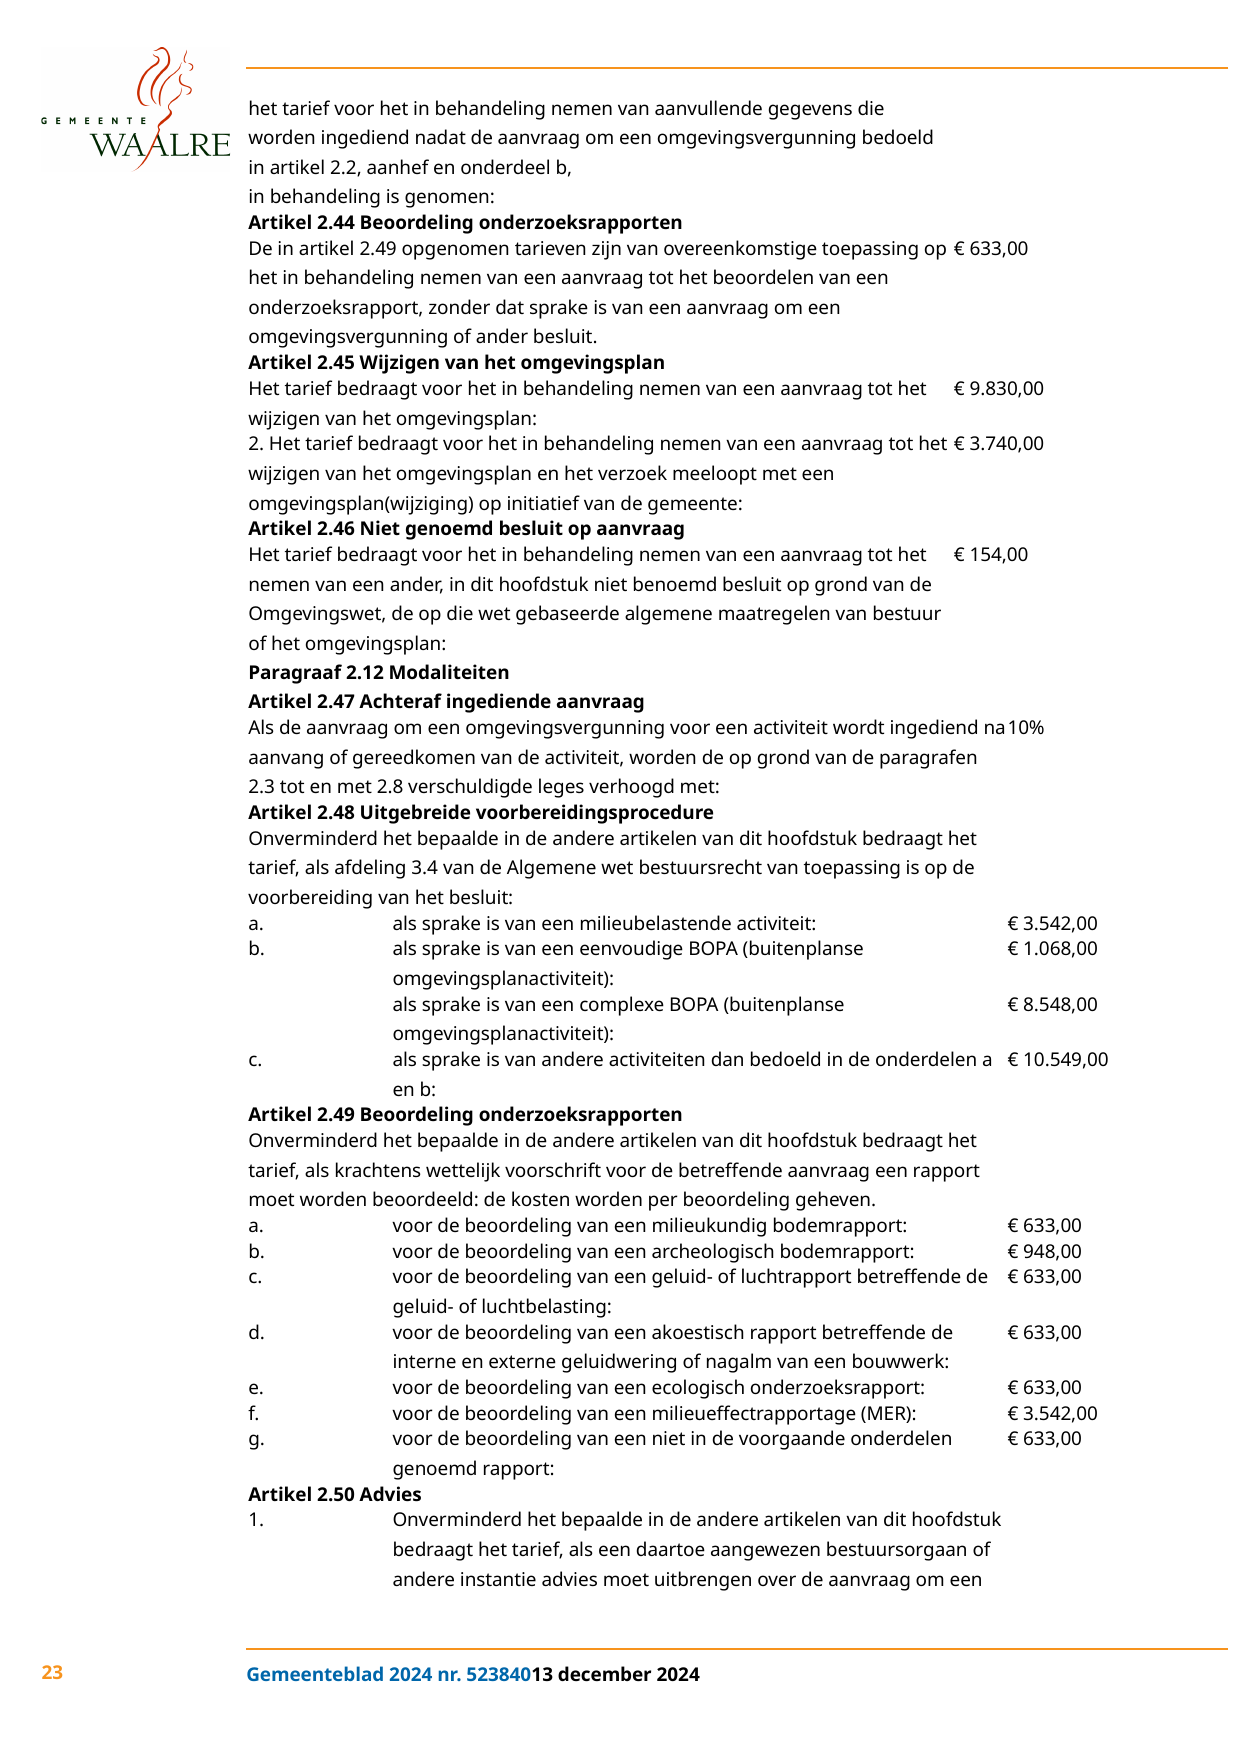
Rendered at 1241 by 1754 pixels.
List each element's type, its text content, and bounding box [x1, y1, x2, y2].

table_cell [1007, 799, 1152, 825]
table_cell [1007, 1127, 1152, 1212]
table_cell voor de beoordeling van een akoestisch rapport betreffende de interne en externe geluidwering of nagalm van een bouwwerk: [392, 1319, 1007, 1374]
table_cell a. [248, 910, 392, 936]
table_cell € 633,00 [1007, 1426, 1152, 1481]
table_cell Artikel 2.46 Niet genoemd besluit op aanvraag [248, 515, 954, 541]
table_cell e. [248, 1374, 392, 1400]
table_cell € 948,00 [1007, 1238, 1152, 1263]
table_cell Als de aanvraag om een omgevingsvergunning voor een activiteit wordt ingediend na aanvang of gereedkomen van de activiteit, worden de op grond van de paragrafen 2.3 tot en met 2.8 verschuldigde leges verhoogd met: [248, 714, 1007, 799]
table_cell b. [248, 1238, 392, 1263]
table_cell als sprake is van een eenvoudige BOPA (buitenplanse omgevingsplanactiviteit): [392, 936, 1007, 991]
table_cell € 1.068,00 [1007, 936, 1152, 991]
table_cell € 154,00 [954, 541, 1152, 656]
table_cell € 633,00 [1007, 1319, 1152, 1374]
table_cell voor de beoordeling van een milieueffectrapportage (MER): [392, 1400, 1007, 1426]
table_cell [1007, 1507, 1152, 1592]
table_cell g. [248, 1426, 392, 1481]
table_cell voor de beoordeling van een ecologisch onderzoeksrapport: [392, 1374, 1007, 1400]
table_cell Artikel 2.49 Beoordeling onderzoeksrapporten [248, 1101, 1007, 1127]
table_cell € 633,00 [954, 235, 1152, 349]
table_cell als sprake is van een complexe BOPA (buitenplanse omgevingsplanactiviteit): [392, 991, 1007, 1046]
table_cell voor de beoordeling van een archeologisch bodemrapport: [392, 1238, 1007, 1263]
text Paragraaf 2.12 Modaliteiten [248, 659, 1152, 684]
table_cell als sprake is van een milieubelastende activiteit: [392, 910, 1007, 936]
table_header [1007, 689, 1152, 714]
table_cell Artikel 2.48 Uitgebreide voorbereidingsprocedure [248, 799, 1007, 825]
table_cell [248, 991, 392, 1046]
table_cell [954, 95, 1152, 209]
table_cell Het tarief bedraagt voor het in behandeling nemen van een aanvraag tot het wijzigen van het omgevingsplan: [248, 375, 954, 431]
table_cell 1. [248, 1507, 392, 1592]
table_cell [954, 515, 1152, 541]
table_cell Onverminderd het bepaalde in de andere artikelen van dit hoofdstuk bedraagt het tarief, als krachtens wettelijk voorschrift voor de betreffende aanvraag een rapport moet worden beoordeeld: de kosten worden per beoordeling geheven. [248, 1127, 1007, 1212]
table_cell 10% [1007, 714, 1152, 799]
table_cell [954, 209, 1152, 235]
table_cell [1007, 1481, 1152, 1507]
table_cell Onverminderd het bepaalde in de andere artikelen van dit hoofdstuk bedraagt het tarief, als afdeling 3.4 van de Algemene wet bestuursrecht van toepassing is op de voorbereiding van het besluit: [248, 825, 1007, 910]
table_cell het tarief voor het in behandeling nemen van aanvullende gegevens die worden ingediend nadat de aanvraag om een omgevingsvergunning bedoeld in artikel 2.2, aanhef en onderdeel b, in behandeling is genomen: [248, 95, 954, 209]
table_cell a. [248, 1212, 392, 1238]
table_cell c. [248, 1046, 392, 1101]
table_cell Onverminderd het bepaalde in de andere artikelen van dit hoofdstuk bedraagt het tarief, als een daartoe aangewezen bestuursorgaan of andere instantie advies moet uitbrengen over de aanvraag om een [392, 1507, 1007, 1592]
table_cell b. [248, 936, 392, 991]
table_cell f. [248, 1400, 392, 1426]
table_cell € 3.740,00 [954, 431, 1152, 515]
table_cell voor de beoordeling van een niet in de voorgaande onderdelen genoemd rapport: [392, 1426, 1007, 1481]
table_cell [954, 350, 1152, 375]
table_cell voor de beoordeling van een geluid- of luchtrapport betreffende de geluid- of luchtbelasting: [392, 1264, 1007, 1319]
table_cell Artikel 2.44 Beoordeling onderzoeksrapporten [248, 209, 954, 235]
table_cell 2. Het tarief bedraagt voor het in behandeling nemen van een aanvraag tot het wijzigen van het omgevingsplan en het verzoek meeloopt met een omgevingsplan(wijziging) op initiatief van de gemeente: [248, 431, 954, 515]
table_cell € 633,00 [1007, 1212, 1152, 1238]
table_cell c. [248, 1264, 392, 1319]
picture [41, 47, 231, 172]
table_cell € 633,00 [1007, 1264, 1152, 1319]
table_cell [1007, 825, 1152, 910]
table_cell € 633,00 [1007, 1374, 1152, 1400]
table_cell voor de beoordeling van een milieukundig bodemrapport: [392, 1212, 1007, 1238]
table_cell Artikel 2.50 Advies [248, 1481, 1007, 1507]
table_cell € 10.549,00 [1007, 1046, 1152, 1101]
table_cell € 3.542,00 [1007, 1400, 1152, 1426]
table_cell De in artikel 2.49 opgenomen tarieven zijn van overeenkomstige toepassing op het in behandeling nemen van een aanvraag tot het beoordelen van een onderzoeksrapport, zonder dat sprake is van een aanvraag om een omgevingsvergunning of ander besluit. [248, 235, 954, 349]
table_cell € 3.542,00 [1007, 910, 1152, 936]
table_cell € 9.830,00 [954, 375, 1152, 431]
table_cell Het tarief bedraagt voor het in behandeling nemen van een aanvraag tot het nemen van een ander, in dit hoofdstuk niet benoemd besluit op grond van de Omgevingswet, de op die wet gebaseerde algemene maatregelen van bestuur of het omgevingsplan: [248, 541, 954, 656]
table_cell Artikel 2.45 Wijzigen van het omgevingsplan [248, 350, 954, 375]
table_cell [1007, 1101, 1152, 1127]
table_header Artikel 2.47 Achteraf ingediende aanvraag [248, 689, 1007, 714]
table_cell d. [248, 1319, 392, 1374]
table_cell € 8.548,00 [1007, 991, 1152, 1046]
table_cell als sprake is van andere activiteiten dan bedoeld in de onderdelen a en b: [392, 1046, 1007, 1101]
